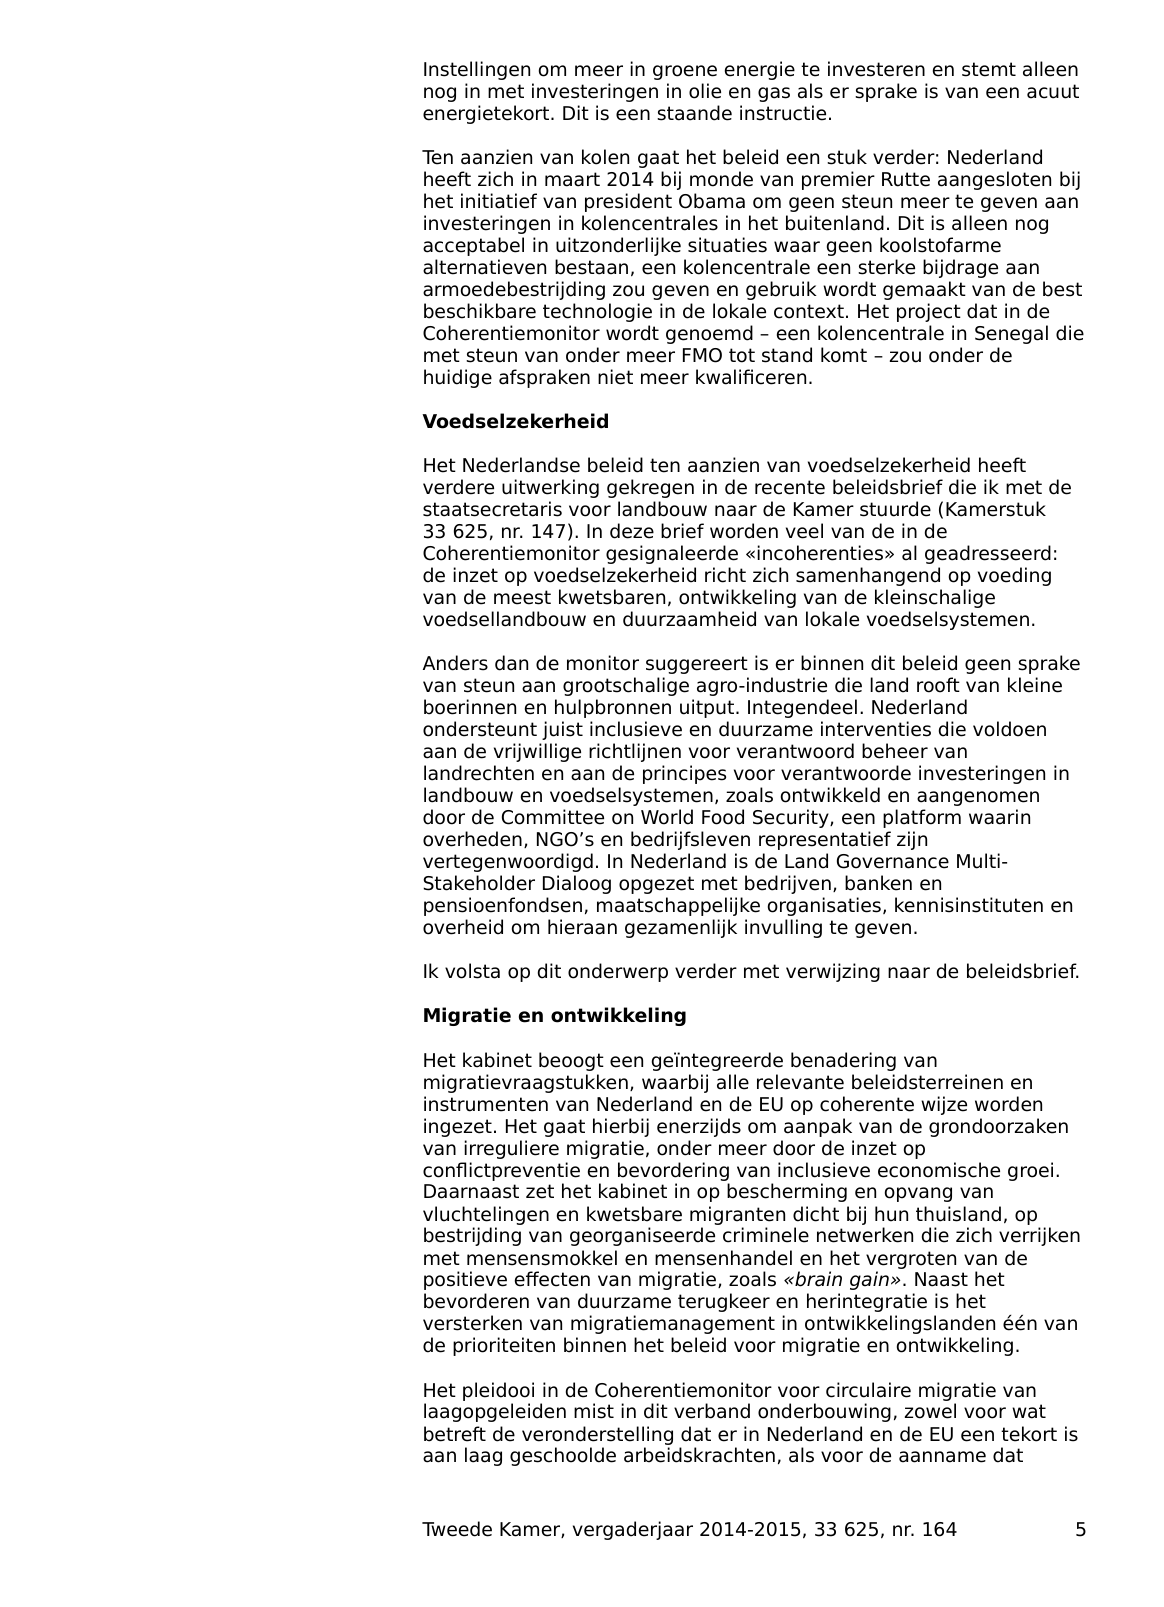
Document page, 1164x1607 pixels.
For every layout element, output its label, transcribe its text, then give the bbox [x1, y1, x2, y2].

text Ik volsta op dit onderwerp verder met verwijzing naar de beleidsbrief. [422, 961, 1087, 983]
subtitle Migratie en ontwikkeling [422, 1005, 1087, 1027]
text Het Nederlandse beleid ten aanzien van voedselzekerheid heeft verdere uitwerking gekregen in de recente beleidsbrief die ik met de staatsecretaris voor landbouw naar de Kamer stuurde (Kamerstuk 33 625, nr. 147). In deze brief worden veel van de in de Coherentiemonitor gesignaleerde «incoherenties» al geadresseerd: de inzet op voedselzekerheid richt zich samenhangend op voeding van de meest kwetsbaren, ontwikkeling van de kleinschalige voedsellandbouw en duurzaamheid van lokale voedselsystemen. [422, 455, 1087, 631]
text Instellingen om meer in groene energie te investeren en stemt alleen nog in met investeringen in olie en gas als er sprake is van een acuut energietekort. Dit is een staande instructie. [422, 59, 1087, 125]
subtitle Voedselzekerheid [422, 411, 1087, 433]
text Anders dan de monitor suggereert is er binnen dit beleid geen sprake van steun aan grootschalige agro-industrie die land rooft van kleine boerinnen en hulpbronnen uitput. Integendeel. Nederland ondersteunt juist inclusieve en duurzame interventies die voldoen aan de vrijwillige richtlijnen voor verantwoord beheer van landrechten en aan de principes voor verantwoorde investeringen in landbouw en voedselsystemen, zoals ontwikkeld en aangenomen door de Committee on World Food Security, een platform waarin overheden, NGO’s en bedrijfsleven representatief zijn vertegenwoordigd. In Nederland is de Land Governance Multi-Stakeholder Dialoog opgezet met bedrijven, banken en pensioenfondsen, maatschappelijke organisaties, kennisinstituten en overheid om hieraan gezamenlijk invulling te geven. [422, 653, 1087, 939]
text Het pleidooi in de Coherentiemonitor voor circulaire migratie van laagopgeleiden mist in dit verband onderbouwing, zowel voor wat betreft de veronderstelling dat er in Nederland en de EU een tekort is aan laag geschoolde arbeidskrachten, als voor de aanname dat [422, 1379, 1087, 1467]
text Ten aanzien van kolen gaat het beleid een stuk verder: Nederland heeft zich in maart 2014 bij monde van premier Rutte aangesloten bij het initiatief van president Obama om geen steun meer te geven aan investeringen in kolencentrales in het buitenland. Dit is alleen nog acceptabel in uitzonderlijke situaties waar geen koolstofarme alternatieven bestaan, een kolencentrale een sterke bijdrage aan armoedebestrijding zou geven en gebruik wordt gemaakt van de best beschikbare technologie in de lokale context. Het project dat in de Coherentiemonitor wordt genoemd – een kolencentrale in Senegal die met steun van onder meer FMO tot stand komt – zou onder de huidige afspraken niet meer kwalificeren. [422, 147, 1087, 389]
text Het kabinet beoogt een geïntegreerde benadering van migratievraagstukken, waarbij alle relevante beleidsterreinen en instrumenten van Nederland en de EU op coherente wijze worden ingezet. Het gaat hierbij enerzijds om aanpak van de grondoorzaken van irreguliere migratie, onder meer door de inzet op conflictpreventie en bevordering van inclusieve economische groei. Daarnaast zet het kabinet in op bescherming en opvang van vluchtelingen en kwetsbare migranten dicht bij hun thuisland, op bestrijding van georganiseerde criminele netwerken die zich verrijken met mensensmokkel en mensenhandel en het vergroten van de positieve effecten van migratie, zoals «brain gain». Naast het bevorderen van duurzame terugkeer en herintegratie is het versterken van migratiemanagement in ontwikkelingslanden één van de prioriteiten binnen het beleid voor migratie en ontwikkeling. [422, 1049, 1087, 1357]
